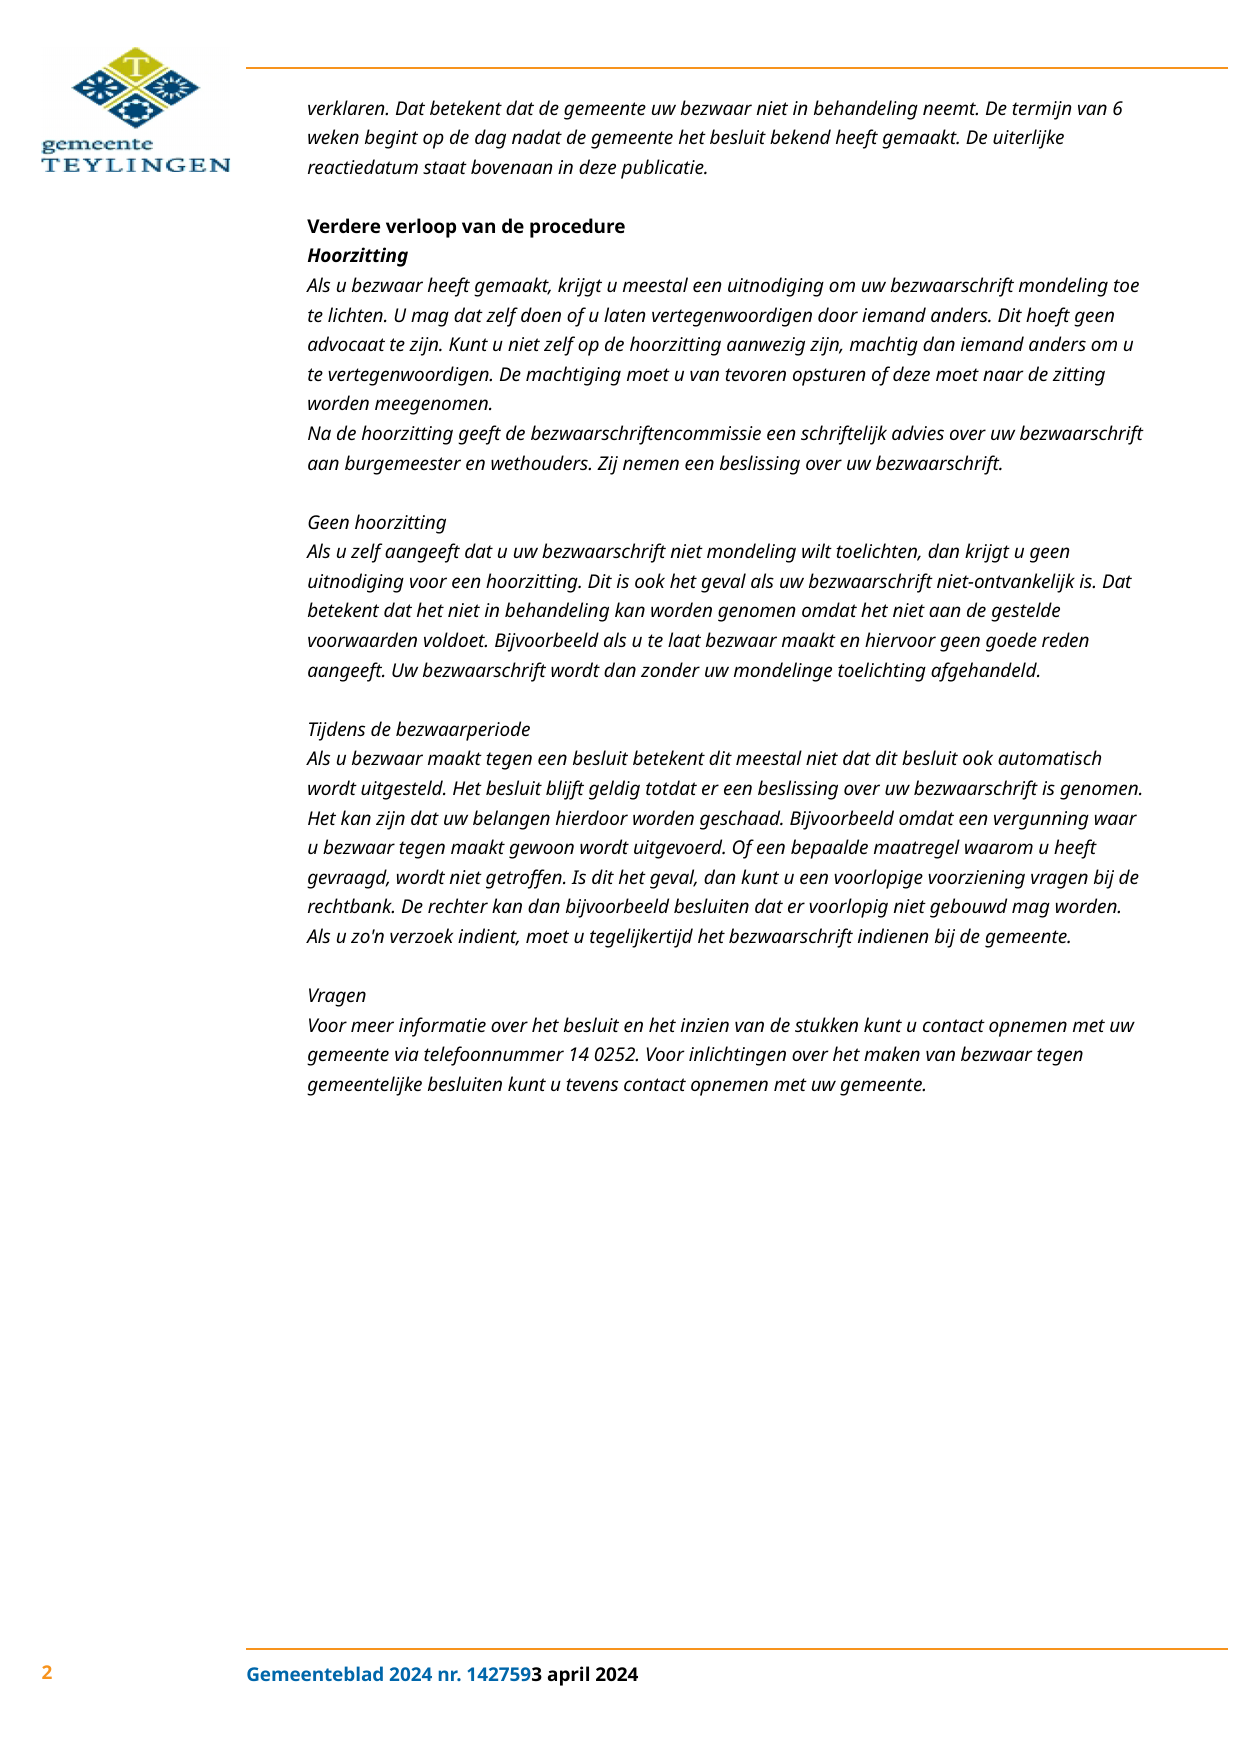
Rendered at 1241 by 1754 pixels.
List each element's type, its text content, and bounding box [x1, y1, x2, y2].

list Tijdens de bezwaarperiode [248, 716, 1152, 742]
list Hoorzitting [248, 243, 1152, 268]
list Als u bezwaar heeft gemaakt, krijgt u meestal een uitnodiging om uw bezwaarschrift mondeling toe te lichten. U mag dat zelf doen of u laten vertegenwoordigen door iemand anders. Dit hoeft geen advocaat te zijn. Kunt u niet zelf op de hoorzitting aanwezig zijn, machtig dan iemand anders om u te vertegenwoordigen. De machtiging moet u van tevoren opsturen of deze moet naar de zitting worden meegenomen. [248, 272, 1152, 416]
list Verdere verloop van de procedure [248, 213, 1152, 239]
list Vragen [248, 982, 1152, 1008]
list Na de hoorzitting geeft de bezwaarschriftencommissie een schriftelijk advies over uw bezwaarschrift aan burgemeester en wethouders. Zij nemen een beslissing over uw bezwaarschrift. [248, 420, 1152, 476]
list Als u bezwaar maakt tegen een besluit betekent dit meestal niet dat dit besluit ook automatisch wordt uitgesteld. Het besluit blijft geldig totdat er een beslissing over uw bezwaarschrift is genomen. Het kan zijn dat uw belangen hierdoor worden geschaad. Bijvoorbeeld omdat een vergunning waar u bezwaar tegen maakt gewoon wordt uitgevoerd. Of een bepaalde maatregel waarom u heeft gevraagd, wordt niet getroffen. Is dit het geval, dan kunt u een voorlopige voorziening vragen bij de rechtbank. De rechter kan dan bijvoorbeeld besluiten dat er voorlopig niet gebouwd mag worden. Als u zo'n verzoek indient, moet u tegelijkertijd het bezwaarschrift indienen bij de gemeente. [248, 746, 1152, 949]
picture [41, 47, 231, 172]
list Als u zelf aangeeft dat u uw bezwaarschrift niet mondeling wilt toelichten, dan krijgt u geen uitnodiging voor een hoorzitting. Dit is ook het geval als uw bezwaarschrift niet-ontvankelijk is. Dat betekent dat het niet in behandeling kan worden genomen omdat het niet aan de gestelde voorwaarden voldoet. Bijvoorbeeld als u te laat bezwaar maakt en hiervoor geen goede reden aangeeft. Uw bezwaarschrift wordt dan zonder uw mondelinge toelichting afgehandeld. [248, 538, 1152, 683]
list verklaren. Dat betekent dat de gemeente uw bezwaar niet in behandeling neemt. De termijn van 6 weken begint op de dag nadat de gemeente het besluit bekend heeft gemaakt. De uiterlijke reactiedatum staat bovenaan in deze publicatie. [248, 95, 1152, 180]
list Voor meer informatie over het besluit en het inzien van de stukken kunt u contact opnemen met uw gemeente via telefoonnummer 14 0252. Voor inlichtingen over het maken van bezwaar tegen gemeentelijke besluiten kunt u tevens contact opnemen met uw gemeente. [248, 1012, 1152, 1097]
list Geen hoorzitting [248, 509, 1152, 535]
